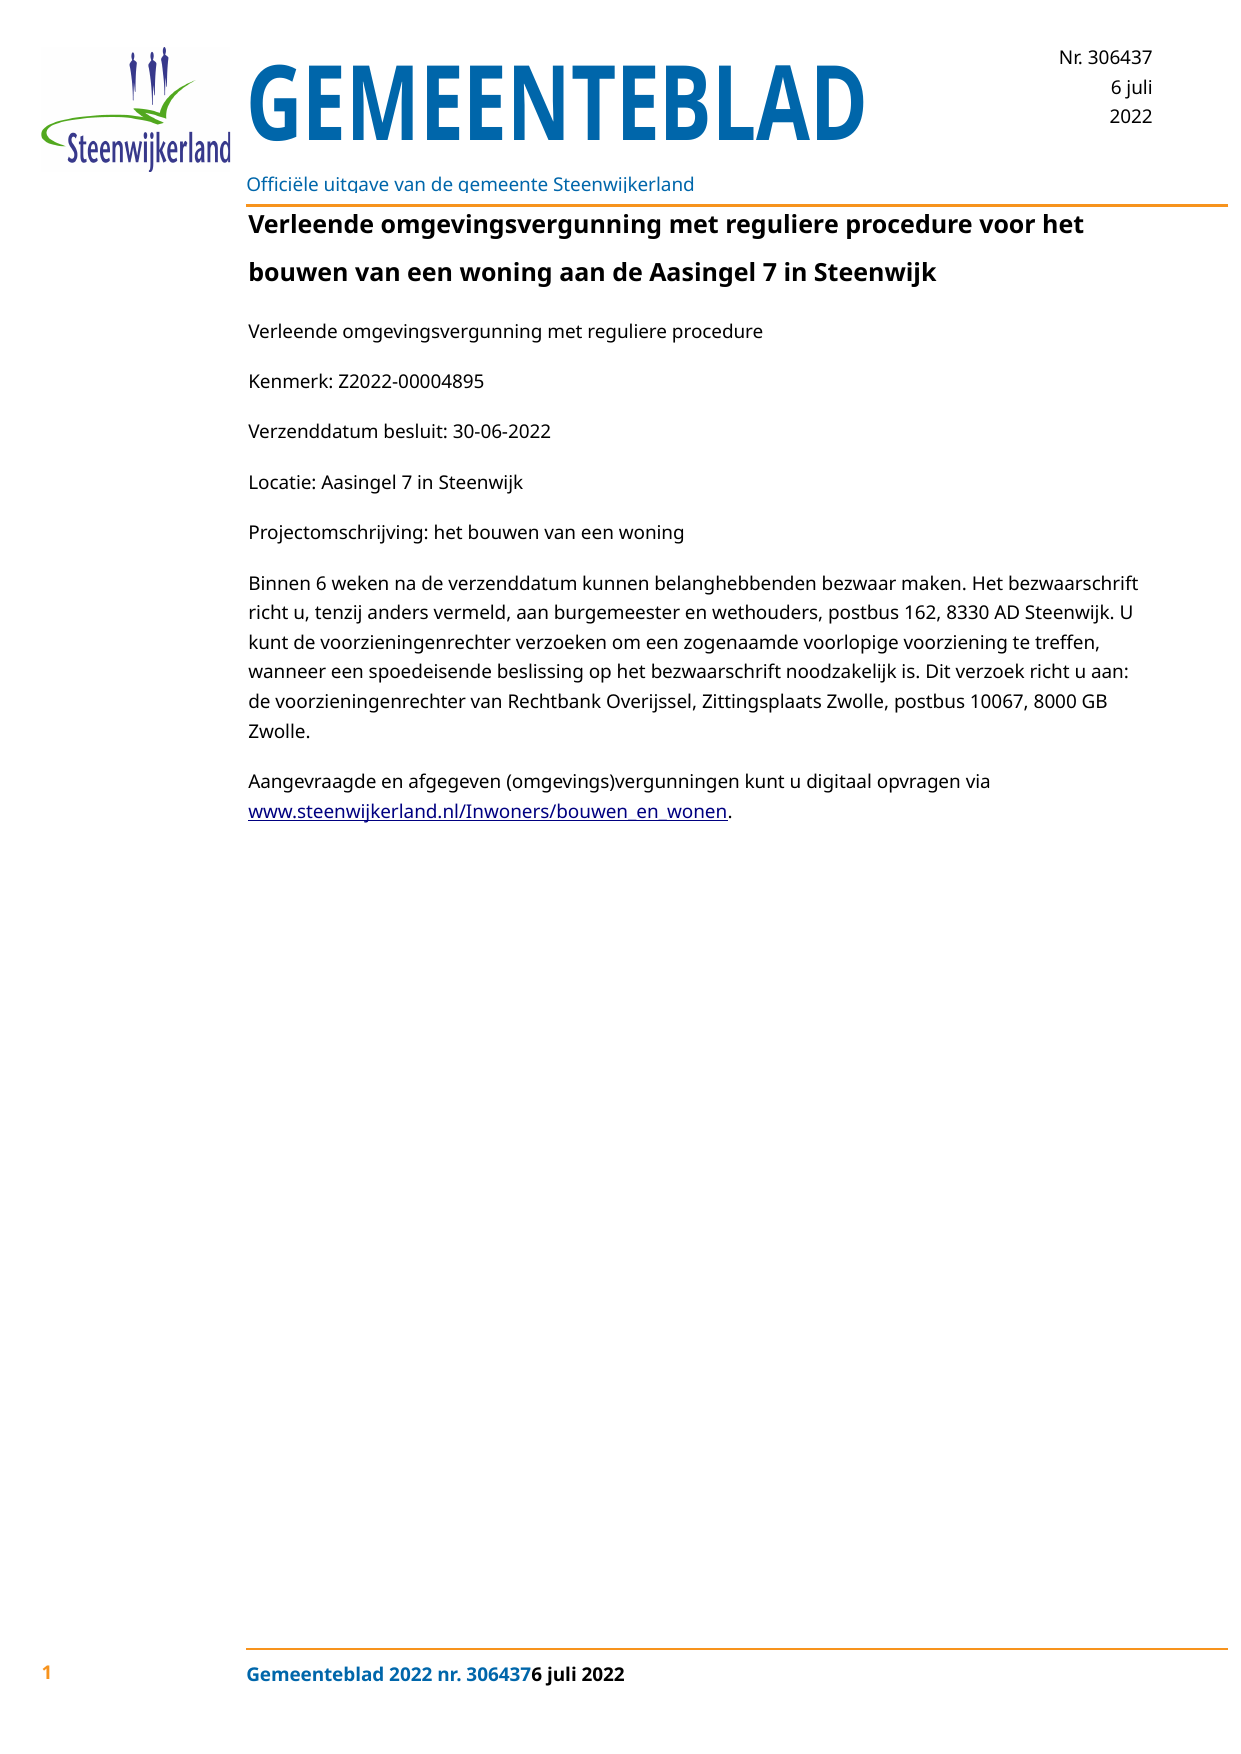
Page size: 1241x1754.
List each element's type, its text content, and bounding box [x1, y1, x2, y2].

text Binnen 6 weken na de verzenddatum kunnen belanghebbenden bezwaar maken. Het bezwaarschrift richt u, tenzij anders vermeld, aan burgemeester en wethouders, postbus 162, 8330 AD Steenwijk. U kunt de voorzieningenrechter verzoeken om een zogenaamde voorlopige voorziening te treffen, wanneer een spoedeisende beslissing op het bezwaarschrift noodzakelijk is. Dit verzoek richt u aan: de voorzieningenrechter van Rechtbank Overijssel, Zittingsplaats Zwolle, postbus 10067, 8000 GB Zwolle. [248, 570, 1152, 744]
text Verzenddatum besluit: 30-06-2022 [248, 419, 1152, 444]
text Kenmerk: Z2022-00004895 [248, 368, 1152, 394]
text Aangevraagde en afgegeven (omgevings)vergunningen kunt u digitaal opvragen via www.steenwijkerland.nl/Inwoners/bouwen_en_wonen. [248, 768, 1152, 824]
text Projectomschrijving: het bouwen van een woning [248, 519, 1152, 545]
text Verleende omgevingsvergunning met reguliere procedure [248, 318, 1152, 344]
text Verleende omgevingsvergunning met reguliere procedure voor het bouwen van een woning aan de Aasingel 7 in Steenwijk [248, 207, 1152, 288]
text Locatie: Aasingel 7 in Steenwijk [248, 469, 1152, 495]
picture [41, 47, 231, 172]
